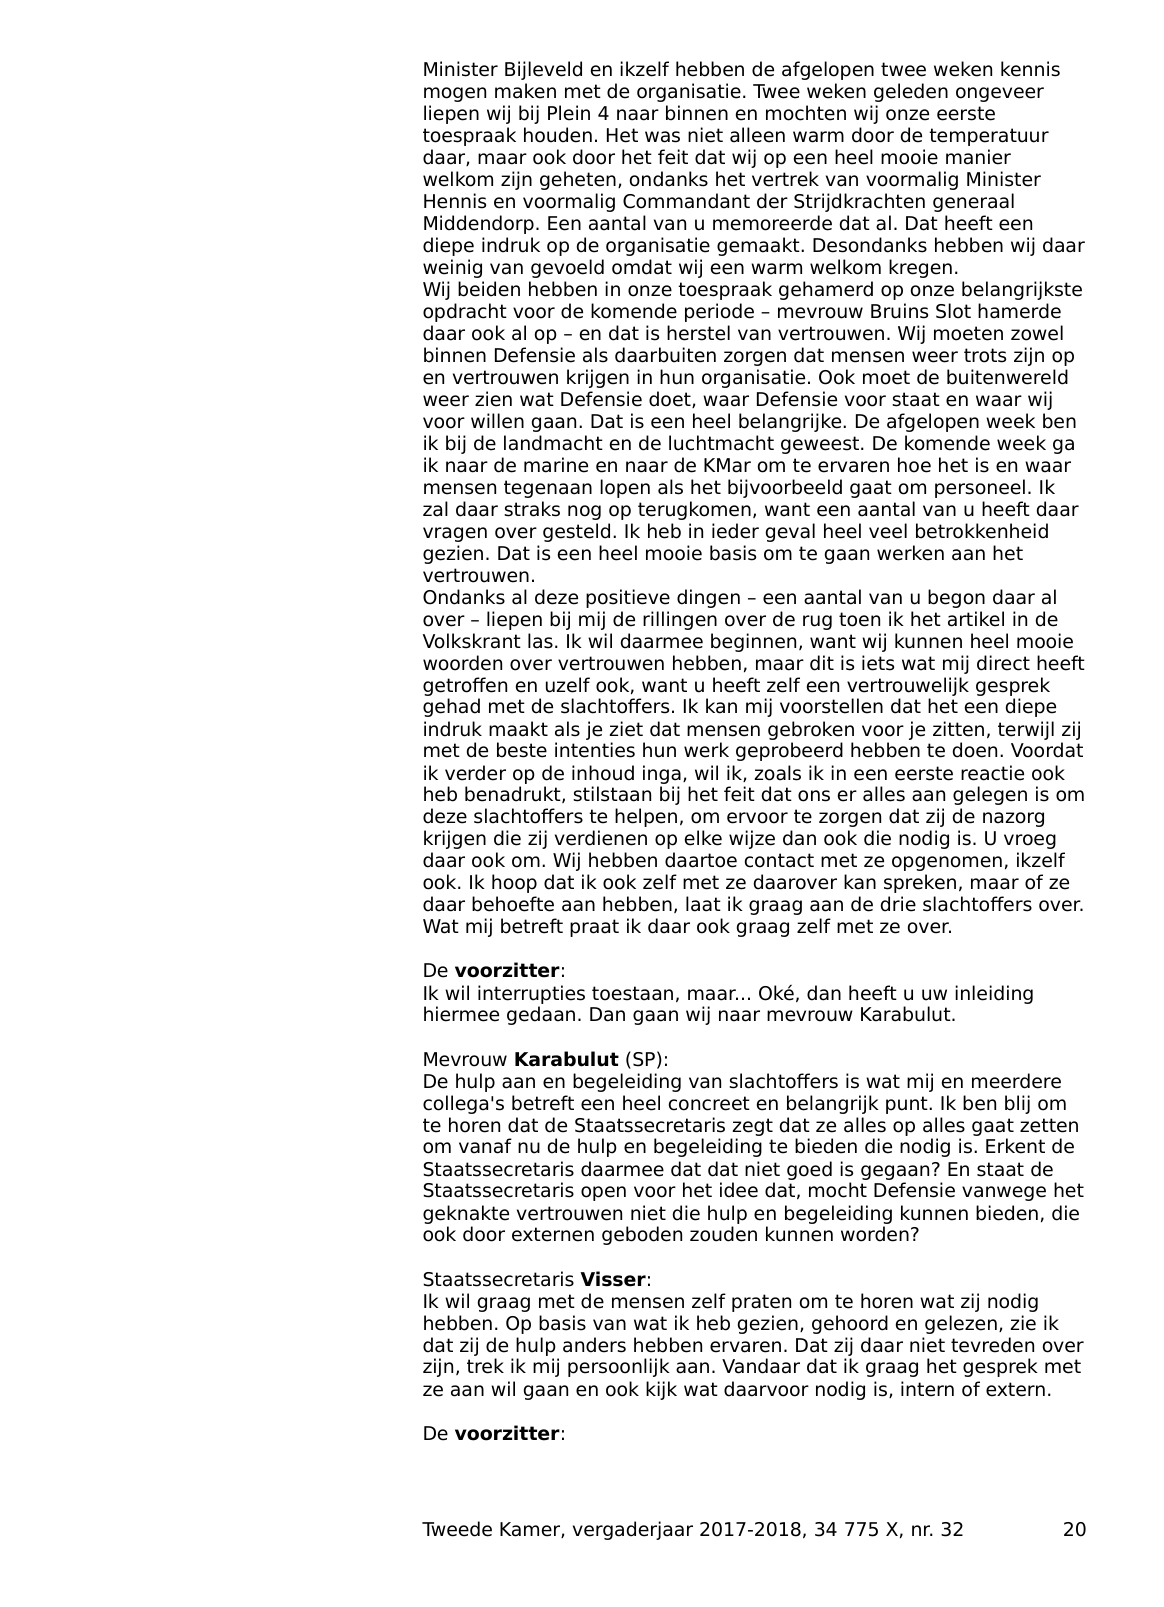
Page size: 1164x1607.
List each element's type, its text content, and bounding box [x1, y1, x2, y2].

text Ik wil graag met de mensen zelf praten om te horen wat zij nodig hebben. Op basis van wat ik heb gezien, gehoord en gelezen, zie ik dat zij de hulp anders hebben ervaren. Dat zij daar niet tevreden over zijn, trek ik mij persoonlijk aan. Vandaar dat ik graag het gesprek met ze aan wil gaan en ook kijk wat daarvoor nodig is, intern of extern. [422, 1291, 1087, 1400]
text De voorzitter: [422, 1423, 1087, 1444]
text De voorzitter: [422, 960, 1087, 982]
text De hulp aan en begeleiding van slachtoffers is wat mij en meerdere collega's betreft een heel concreet en belangrijk punt. Ik ben blij om te horen dat de Staatssecretaris zegt dat ze alles op alles gaat zetten om vanaf nu de hulp en begeleiding te bieden die nodig is. Erkent de Staatssecretaris daarmee dat dat niet goed is gegaan? En staat de Staatssecretaris open voor het idee dat, mocht Defensie vanwege het geknakte vertrouwen niet die hulp en begeleiding kunnen bieden, die ook door externen geboden zouden kunnen worden? [422, 1071, 1087, 1246]
text Mevrouw Karabulut (SP): [422, 1048, 1087, 1071]
text Wij beiden hebben in onze toespraak gehamerd op onze belangrijkste opdracht voor de komende periode – mevrouw Bruins Slot hamerde daar ook al op – en dat is herstel van vertrouwen. Wij moeten zowel binnen Defensie als daarbuiten zorgen dat mensen weer trots zijn op en vertrouwen krijgen in hun organisatie. Ook moet de buitenwereld weer zien wat Defensie doet, waar Defensie voor staat en waar wij voor willen gaan. Dat is een heel belangrijke. De afgelopen week ben ik bij de landmacht en de luchtmacht geweest. De komende week ga ik naar de marine en naar de KMar om te ervaren hoe het is en waar mensen tegenaan lopen als het bijvoorbeeld gaat om personeel. Ik zal daar straks nog op terugkomen, want een aantal van u heeft daar vragen over gesteld. Ik heb in ieder geval heel veel betrokkenheid gezien. Dat is een heel mooie basis om te gaan werken aan het vertrouwen. [422, 279, 1087, 587]
text Staatssecretaris Visser: [422, 1268, 1087, 1291]
text Minister Bijleveld en ikzelf hebben de afgelopen twee weken kennis mogen maken met de organisatie. Twee weken geleden ongeveer liepen wij bij Plein 4 naar binnen en mochten wij onze eerste toespraak houden. Het was niet alleen warm door de temperatuur daar, maar ook door het feit dat wij op een heel mooie manier welkom zijn geheten, ondanks het vertrek van voormalig Minister Hennis en voormalig Commandant der Strijdkrachten generaal Middendorp. Een aantal van u memoreerde dat al. Dat heeft een diepe indruk op de organisatie gemaakt. Desondanks hebben wij daar weinig van gevoeld omdat wij een warm welkom kregen. [422, 59, 1087, 279]
text Ik wil interrupties toestaan, maar... Oké, dan heeft u uw inleiding hiermee gedaan. Dan gaan wij naar mevrouw Karabulut. [422, 982, 1087, 1026]
text Ondanks al deze positieve dingen – een aantal van u begon daar al over – liepen bij mij de rillingen over de rug toen ik het artikel in de Volkskrant las. Ik wil daarmee beginnen, want wij kunnen heel mooie woorden over vertrouwen hebben, maar dit is iets wat mij direct heeft getroffen en uzelf ook, want u heeft zelf een vertrouwelijk gesprek gehad met de slachtoffers. Ik kan mij voorstellen dat het een diepe indruk maakt als je ziet dat mensen gebroken voor je zitten, terwijl zij met de beste intenties hun werk geprobeerd hebben te doen. Voordat ik verder op de inhoud inga, wil ik, zoals ik in een eerste reactie ook heb benadrukt, stilstaan bij het feit dat ons er alles aan gelegen is om deze slachtoffers te helpen, om ervoor te zorgen dat zij de nazorg krijgen die zij verdienen op elke wijze dan ook die nodig is. U vroeg daar ook om. Wij hebben daartoe contact met ze opgenomen, ikzelf ook. Ik hoop dat ik ook zelf met ze daarover kan spreken, maar of ze daar behoefte aan hebben, laat ik graag aan de drie slachtoffers over. Wat mij betreft praat ik daar ook graag zelf met ze over. [422, 587, 1087, 938]
